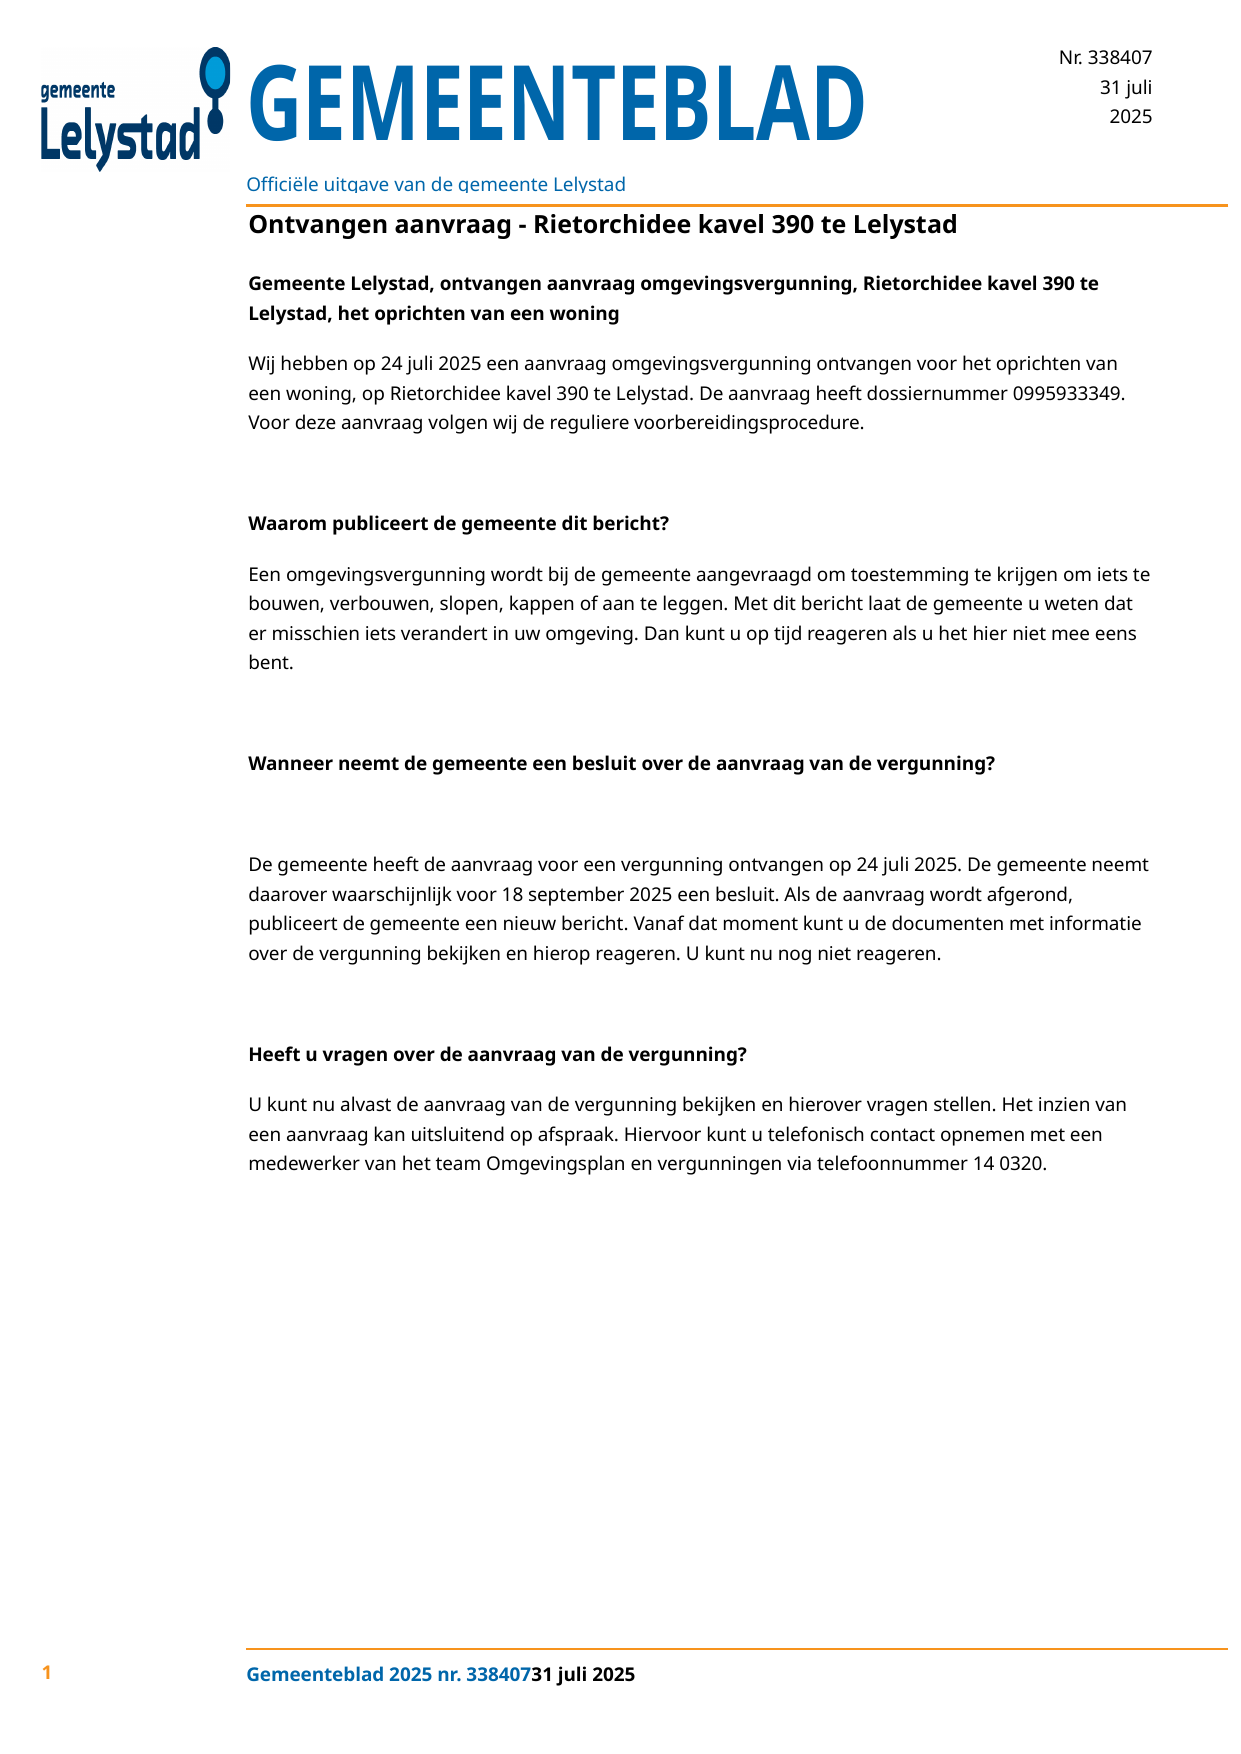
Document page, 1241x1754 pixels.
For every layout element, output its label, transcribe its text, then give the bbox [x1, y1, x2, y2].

picture [41, 47, 231, 172]
text Waarom publiceert de gemeente dit bericht? [248, 510, 1152, 536]
text Wanneer neemt de gemeente een besluit over de aanvraag van de vergunning? [248, 750, 1152, 776]
text Een omgevingsvergunning wordt bij de gemeente aangevraagd om toestemming te krijgen om iets te bouwen, verbouwen, slopen, kappen of aan te leggen. Met dit bericht laat de gemeente u weten dat er misschien iets verandert in uw omgeving. Dan kunt u op tijd reageren als u het hier niet mee eens bent. [248, 561, 1152, 675]
text Gemeente Lelystad, ontvangen aanvraag omgevingsvergunning, Rietorchidee kavel 390 te Lelystad, het oprichten van een woning [248, 270, 1152, 326]
text Heeft u vragen over de aanvraag van de vergunning? [248, 1041, 1152, 1066]
text U kunt nu alvast de aanvraag van de vergunning bekijken en hierover vragen stellen. Het inzien van een aanvraag kan uitsluitend op afspraak. Hiervoor kunt u telefonisch contact opnemen met een medewerker van het team Omgevingsplan en vergunningen via telefoonnummer 14 0320. [248, 1091, 1152, 1176]
text Wij hebben op 24 juli 2025 een aanvraag omgevingsvergunning ontvangen voor het oprichten van een woning, op Rietorchidee kavel 390 te Lelystad. De aanvraag heeft dossiernummer 0995933349. Voor deze aanvraag volgen wij de reguliere voorbereidingsprocedure. [248, 350, 1152, 435]
text De gemeente heeft de aanvraag voor een vergunning ontvangen op 24 juli 2025. De gemeente neemt daarover waarschijnlijk voor 18 september 2025 een besluit. Als de aanvraag wordt afgerond, publiceert de gemeente een nieuw bericht. Vanaf dat moment kunt u de documenten met informatie over de vergunning bekijken en hierop reageren. U kunt nu nog niet reageren. [248, 851, 1152, 966]
text Ontvangen aanvraag - Rietorchidee kavel 390 te Lelystad [248, 207, 1152, 241]
